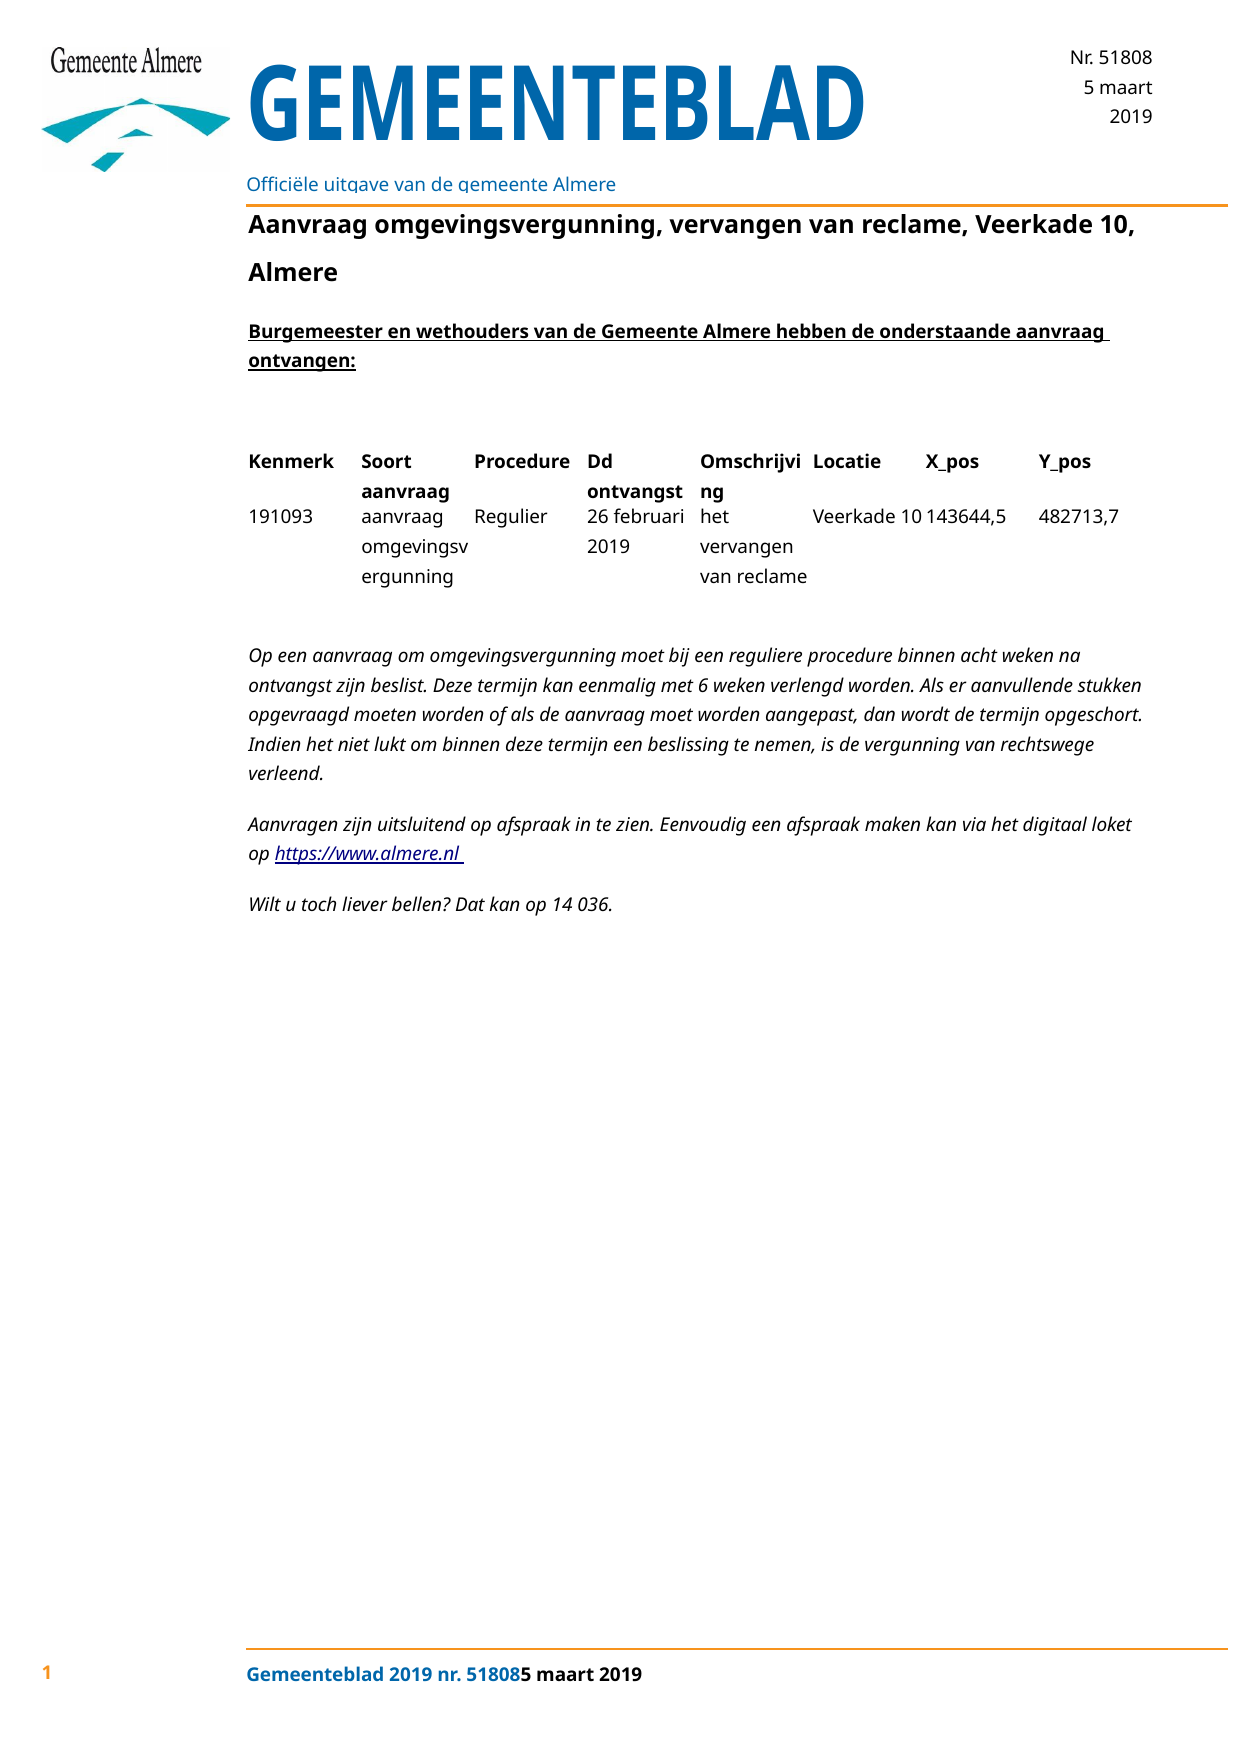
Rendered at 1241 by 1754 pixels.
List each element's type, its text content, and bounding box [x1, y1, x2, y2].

table_cell 26 februari 2019 [587, 504, 700, 589]
table_header Kenmerk [248, 449, 361, 504]
text Op een aanvraag om omgevingsvergunning moet bij een reguliere procedure binnen acht weken na ontvangst zijn beslist. Deze termijn kan eenmalig met 6 weken verlengd worden. Als er aanvullende stukken opgevraagd moeten worden of als de aanvraag moet worden aangepast, dan wordt de termijn opgeschort. Indien het niet lukt om binnen deze termijn een beslissing te nemen, is de vergunning van rechtswege verleend. [248, 642, 1152, 786]
table_header Locatie [813, 449, 926, 504]
table_header X_pos [926, 449, 1038, 504]
text Burgemeester en wethouders van de Gemeente Almere hebben de onderstaande aanvraag ontvangen: [248, 318, 1152, 373]
text Wilt u toch liever bellen? Dat kan op 14 036. [248, 891, 1152, 917]
table_header Y_pos [1039, 449, 1152, 504]
table_cell 482713,7 [1039, 504, 1152, 589]
table_cell 143644,5 [926, 504, 1038, 589]
picture [41, 47, 231, 172]
table_cell het vervangen van reclame [700, 504, 813, 589]
table_cell Regulier [474, 504, 587, 589]
text Aanvraag omgevingsvergunning, vervangen van reclame, Veerkade 10, Almere [248, 207, 1152, 288]
table_header Soort aanvraag [361, 449, 474, 504]
table_cell aanvraag omgevingsvergunning [361, 504, 474, 589]
table_header Procedure [474, 449, 587, 504]
text Aanvragen zijn uitsluitend op afspraak in te zien. Eenvoudig een afspraak maken kan via het digitaal loket op https://www.almere.nl [248, 811, 1152, 866]
table_cell 191093 [248, 504, 361, 589]
table_header Dd ontvangst [587, 449, 700, 504]
table_cell Veerkade 10 [813, 504, 926, 589]
table_header Omschrijving [700, 449, 813, 504]
